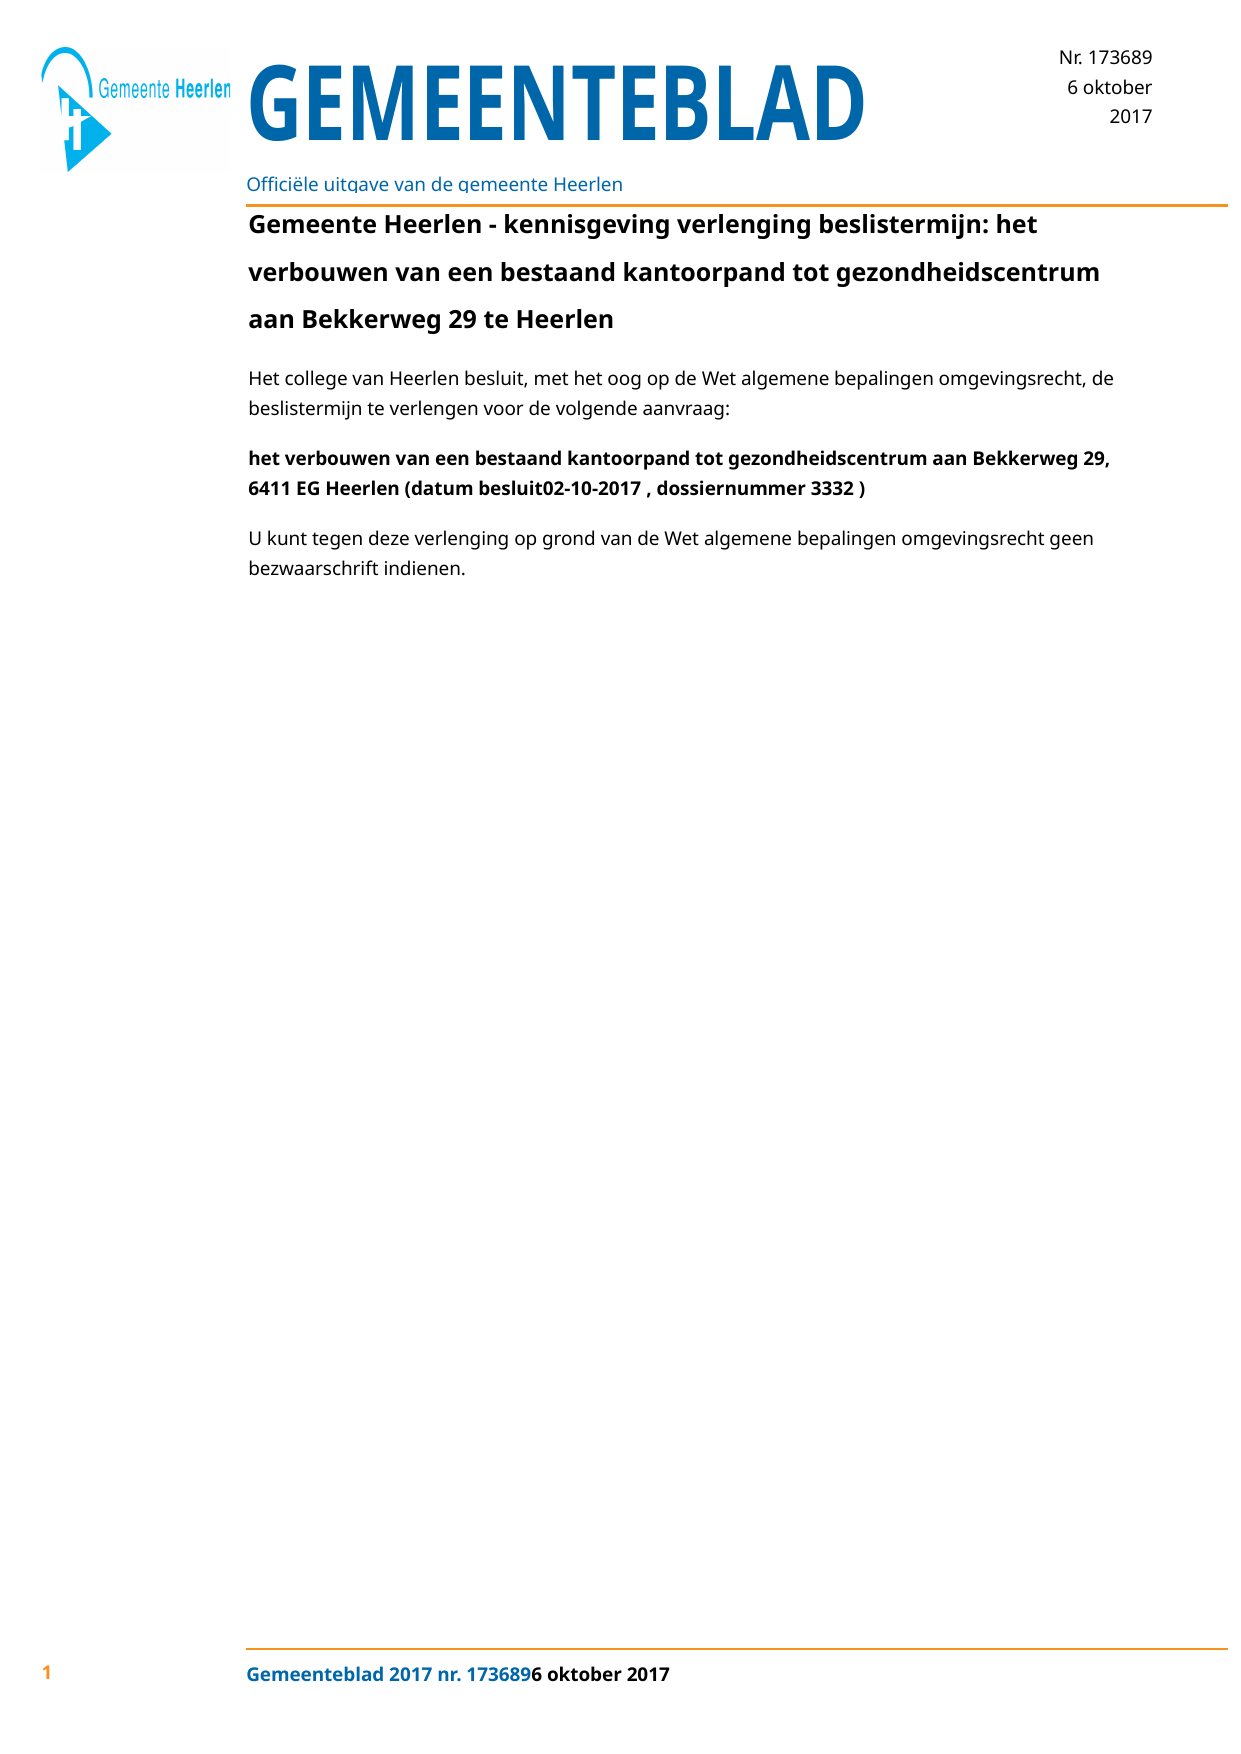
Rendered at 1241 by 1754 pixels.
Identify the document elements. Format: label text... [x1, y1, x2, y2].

picture [41, 47, 58, 70]
picture [41, 47, 231, 172]
text Gemeente Heerlen - kennisgeving verlenging beslistermijn: het verbouwen van een bestaand kantoorpand tot gezondheidscentrum aan Bekkerweg 29 te Heerlen [248, 207, 1152, 336]
text Het college van Heerlen besluit, met het oog op de Wet algemene bepalingen omgevingsrecht, de beslistermijn te verlengen voor de volgende aanvraag: [248, 366, 1152, 421]
text U kunt tegen deze verlenging op grond van de Wet algemene bepalingen omgevingsrecht geen bezwaarschrift indienen. [248, 526, 1152, 581]
text het verbouwen van een bestaand kantoorpand tot gezondheidscentrum aan Bekkerweg 29, 6411 EG Heerlen (datum besluit02-10-2017 , dossiernummer 3332 ) [248, 446, 1152, 501]
